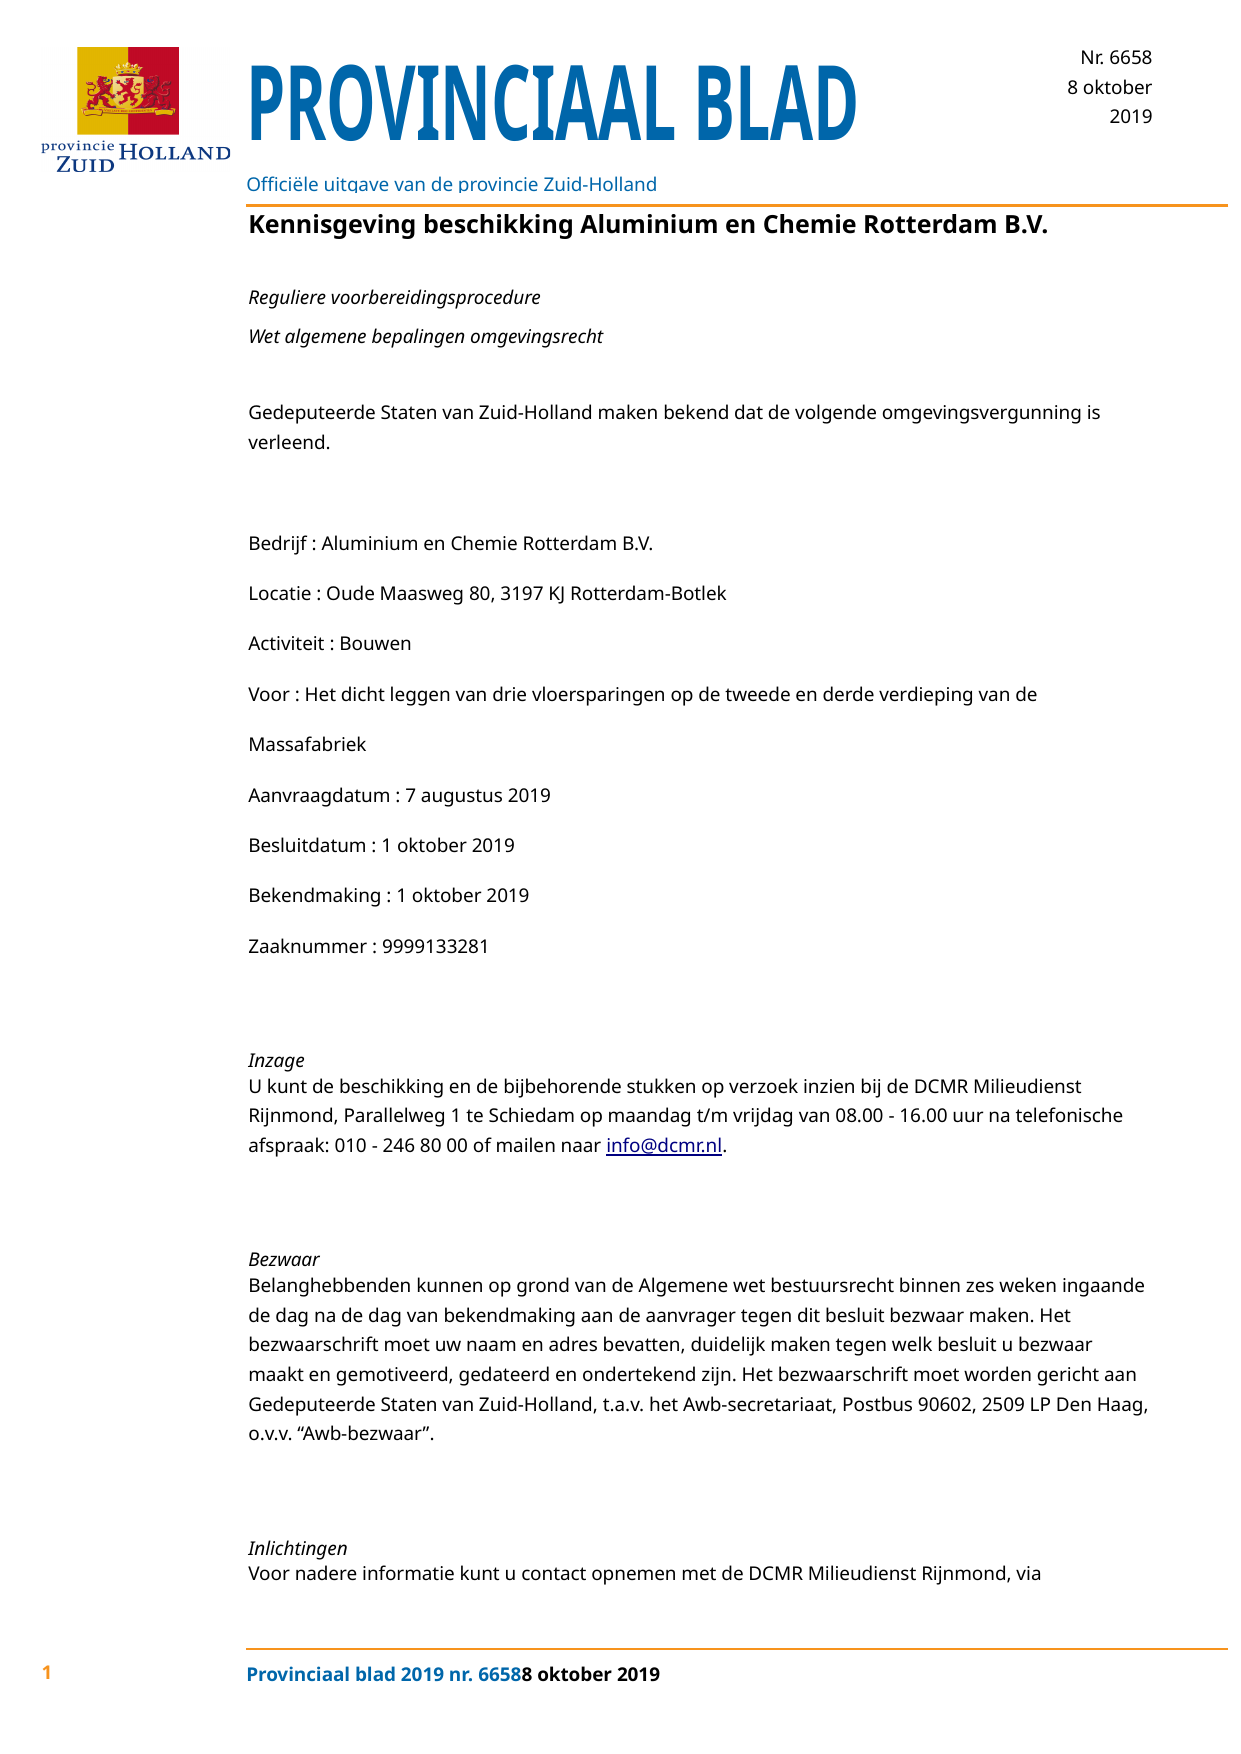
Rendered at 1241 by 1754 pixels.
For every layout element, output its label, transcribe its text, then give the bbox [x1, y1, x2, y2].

text Gedeputeerde Staten van Zuid-Holland maken bekend dat de volgende omgevingsvergunning is verleend. [248, 399, 1152, 454]
text Inlichtingen [248, 1535, 1152, 1560]
text Locatie : Oude Maasweg 80, 3197 KJ Rotterdam-Botlek [248, 580, 1152, 606]
text Reguliere voorbereidingsprocedure [248, 284, 1152, 309]
text Zaaknummer : 9999133281 [248, 933, 1152, 959]
text Bedrijf : Aluminium en Chemie Rotterdam B.V. [248, 530, 1152, 555]
text Belanghebbenden kunnen op grond van de Algemene wet bestuursrecht binnen zes weken ingaande de dag na de dag van bekendmaking aan de aanvrager tegen dit besluit bezwaar maken. Het bezwaarschrift moet uw naam en adres bevatten, duidelijk maken tegen welk besluit u bezwaar maakt en gemotiveerd, gedateerd en ondertekend zijn. Het bezwaarschrift moet worden gericht aan Gedeputeerde Staten van Zuid-Holland, t.a.v. het Awb-secretariaat, Postbus 90602, 2509 LP Den Haag, o.v.v. “Awb-bezwaar”. [248, 1272, 1152, 1446]
text Kennisgeving beschikking Aluminium en Chemie Rotterdam B.V. [248, 207, 1152, 241]
text Massafabriek [248, 731, 1152, 757]
text Wet algemene bepalingen omgevingsrecht [248, 323, 1152, 349]
text Voor : Het dicht leggen van drie vloersparingen op de tweede en derde verdieping van de [248, 681, 1152, 707]
picture [41, 47, 231, 172]
text Bekendmaking : 1 oktober 2019 [248, 883, 1152, 908]
text Bezwaar [248, 1247, 1152, 1272]
text U kunt de beschikking en de bijbehorende stukken op verzoek inzien bij de DCMR Milieudienst Rijnmond, Parallelweg 1 te Schiedam op maandag t/m vrijdag van 08.00 - 16.00 uur na telefonische afspraak: 010 - 246 80 00 of mailen naar info@dcmr.nl. [248, 1073, 1152, 1158]
text Activiteit : Bouwen [248, 631, 1152, 656]
text Inzage [248, 1047, 1152, 1073]
text Voor nadere informatie kunt u contact opnemen met de DCMR Milieudienst Rijnmond, via [248, 1560, 1152, 1586]
text Besluitdatum : 1 oktober 2019 [248, 832, 1152, 858]
text Aanvraagdatum : 7 augustus 2019 [248, 782, 1152, 807]
